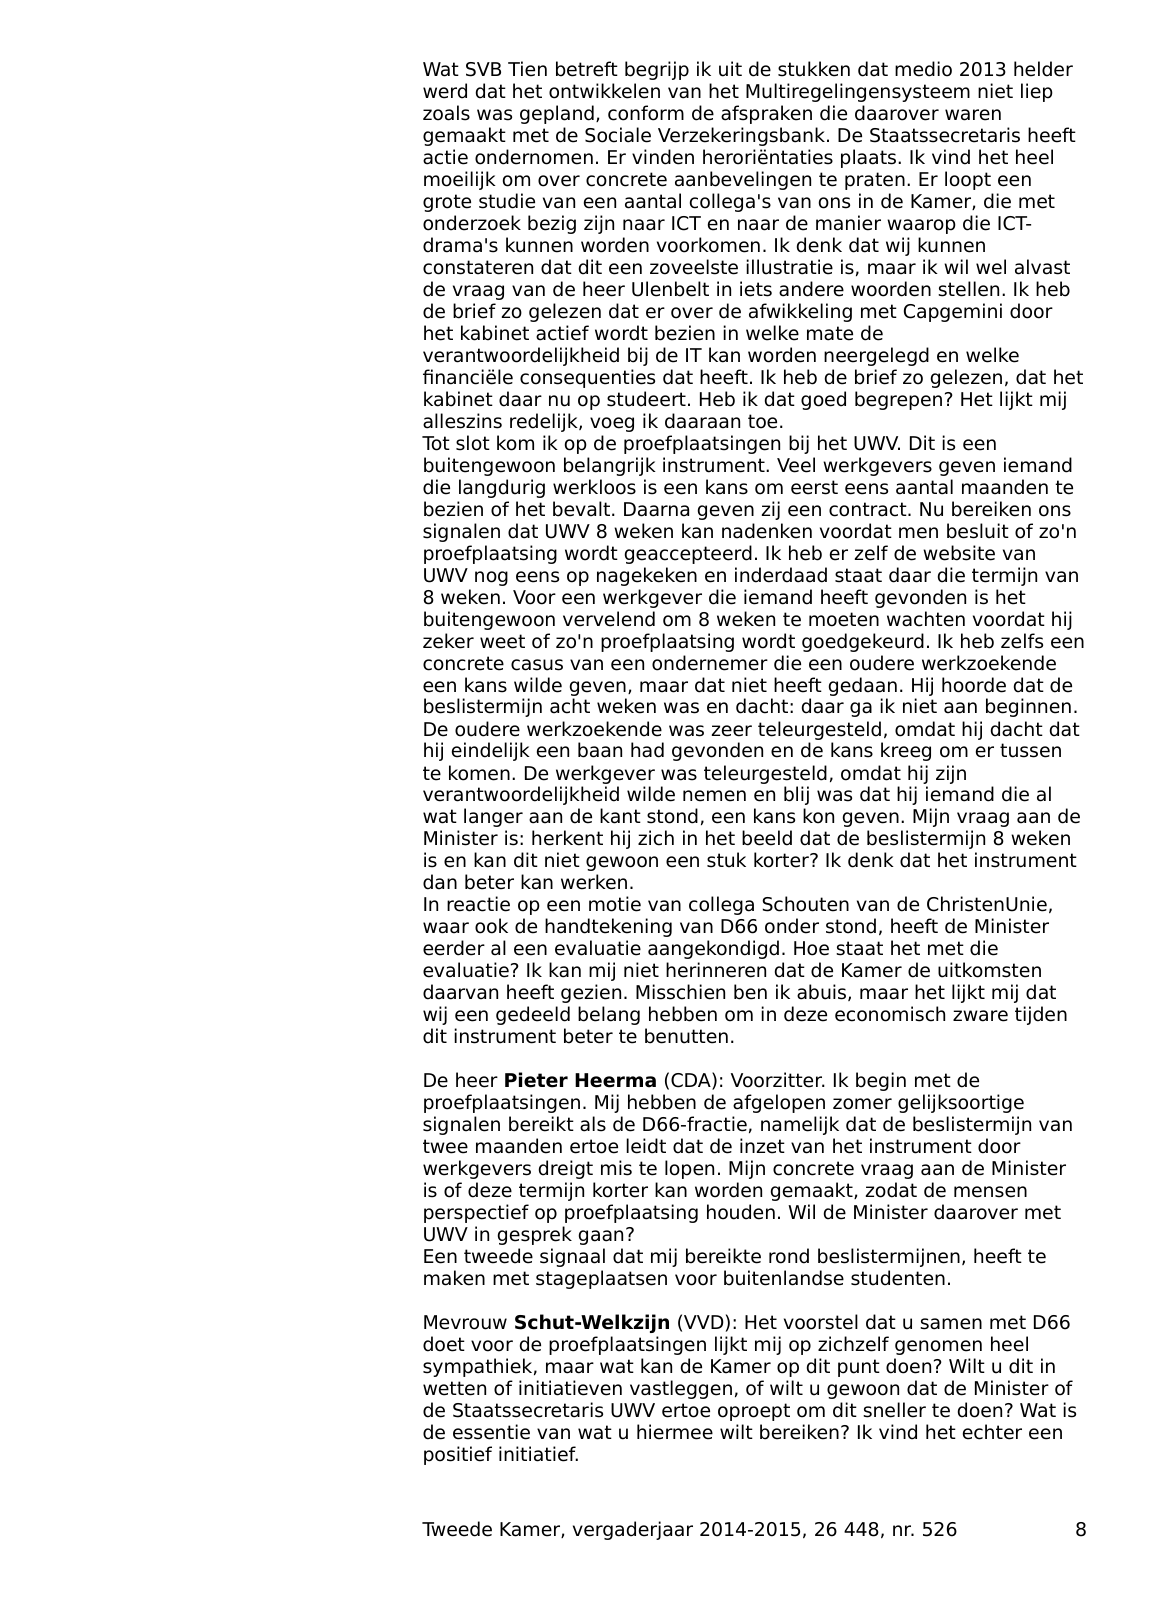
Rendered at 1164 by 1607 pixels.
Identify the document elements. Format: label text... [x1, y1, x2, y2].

text De heer Pieter Heerma (CDA): Voorzitter. Ik begin met de proefplaatsingen. Mij hebben de afgelopen zomer gelijksoortige signalen bereikt als de D66-fractie, namelijk dat de beslistermijn van twee maanden ertoe leidt dat de inzet van het instrument door werkgevers dreigt mis te lopen. Mijn concrete vraag aan de Minister is of deze termijn korter kan worden gemaakt, zodat de mensen perspectief op proefplaatsing houden. Wil de Minister daarover met UWV in gesprek gaan? [422, 1070, 1087, 1246]
text Een tweede signaal dat mij bereikte rond beslistermijnen, heeft te maken met stageplaatsen voor buitenlandse studenten. [422, 1246, 1087, 1290]
text In reactie op een motie van collega Schouten van de ChristenUnie, waar ook de handtekening van D66 onder stond, heeft de Minister eerder al een evaluatie aangekondigd. Hoe staat het met die evaluatie? Ik kan mij niet herinneren dat de Kamer de uitkomsten daarvan heeft gezien. Misschien ben ik abuis, maar het lijkt mij dat wij een gedeeld belang hebben om in deze economisch zware tijden dit instrument beter te benutten. [422, 894, 1087, 1048]
text Mevrouw Schut-Welkzijn (VVD): Het voorstel dat u samen met D66 doet voor de proefplaatsingen lijkt mij op zichzelf genomen heel sympathiek, maar wat kan de Kamer op dit punt doen? Wilt u dit in wetten of initiatieven vastleggen, of wilt u gewoon dat de Minister of de Staatssecretaris UWV ertoe oproept om dit sneller te doen? Wat is de essentie van wat u hiermee wilt bereiken? Ik vind het echter een positief initiatief. [422, 1312, 1087, 1466]
text Wat SVB Tien betreft begrijp ik uit de stukken dat medio 2013 helder werd dat het ontwikkelen van het Multiregelingensysteem niet liep zoals was gepland, conform de afspraken die daarover waren gemaakt met de Sociale Verzekeringsbank. De Staatssecretaris heeft actie ondernomen. Er vinden heroriëntaties plaats. Ik vind het heel moeilijk om over concrete aanbevelingen te praten. Er loopt een grote studie van een aantal collega's van ons in de Kamer, die met onderzoek bezig zijn naar ICT en naar de manier waarop die ICT-drama's kunnen worden voorkomen. Ik denk dat wij kunnen constateren dat dit een zoveelste illustratie is, maar ik wil wel alvast de vraag van de heer Ulenbelt in iets andere woorden stellen. Ik heb de brief zo gelezen dat er over de afwikkeling met Capgemini door het kabinet actief wordt bezien in welke mate de verantwoordelijkheid bij de IT kan worden neergelegd en welke financiële consequenties dat heeft. Ik heb de brief zo gelezen, dat het kabinet daar nu op studeert. Heb ik dat goed begrepen? Het lijkt mij alleszins redelijk, voeg ik daaraan toe. [422, 59, 1087, 433]
text Tot slot kom ik op de proefplaatsingen bij het UWV. Dit is een buitengewoon belangrijk instrument. Veel werkgevers geven iemand die langdurig werkloos is een kans om eerst eens aantal maanden te bezien of het bevalt. Daarna geven zij een contract. Nu bereiken ons signalen dat UWV 8 weken kan nadenken voordat men besluit of zo'n proefplaatsing wordt geaccepteerd. Ik heb er zelf de website van UWV nog eens op nagekeken en inderdaad staat daar die termijn van 8 weken. Voor een werkgever die iemand heeft gevonden is het buitengewoon vervelend om 8 weken te moeten wachten voordat hij zeker weet of zo'n proefplaatsing wordt goedgekeurd. Ik heb zelfs een concrete casus van een ondernemer die een oudere werkzoekende een kans wilde geven, maar dat niet heeft gedaan. Hij hoorde dat de beslistermijn acht weken was en dacht: daar ga ik niet aan beginnen. De oudere werkzoekende was zeer teleurgesteld, omdat hij dacht dat hij eindelijk een baan had gevonden en de kans kreeg om er tussen te komen. De werkgever was teleurgesteld, omdat hij zijn verantwoordelijkheid wilde nemen en blij was dat hij iemand die al wat langer aan de kant stond, een kans kon geven. Mijn vraag aan de Minister is: herkent hij zich in het beeld dat de beslistermijn 8 weken is en kan dit niet gewoon een stuk korter? Ik denk dat het instrument dan beter kan werken. [422, 433, 1087, 894]
